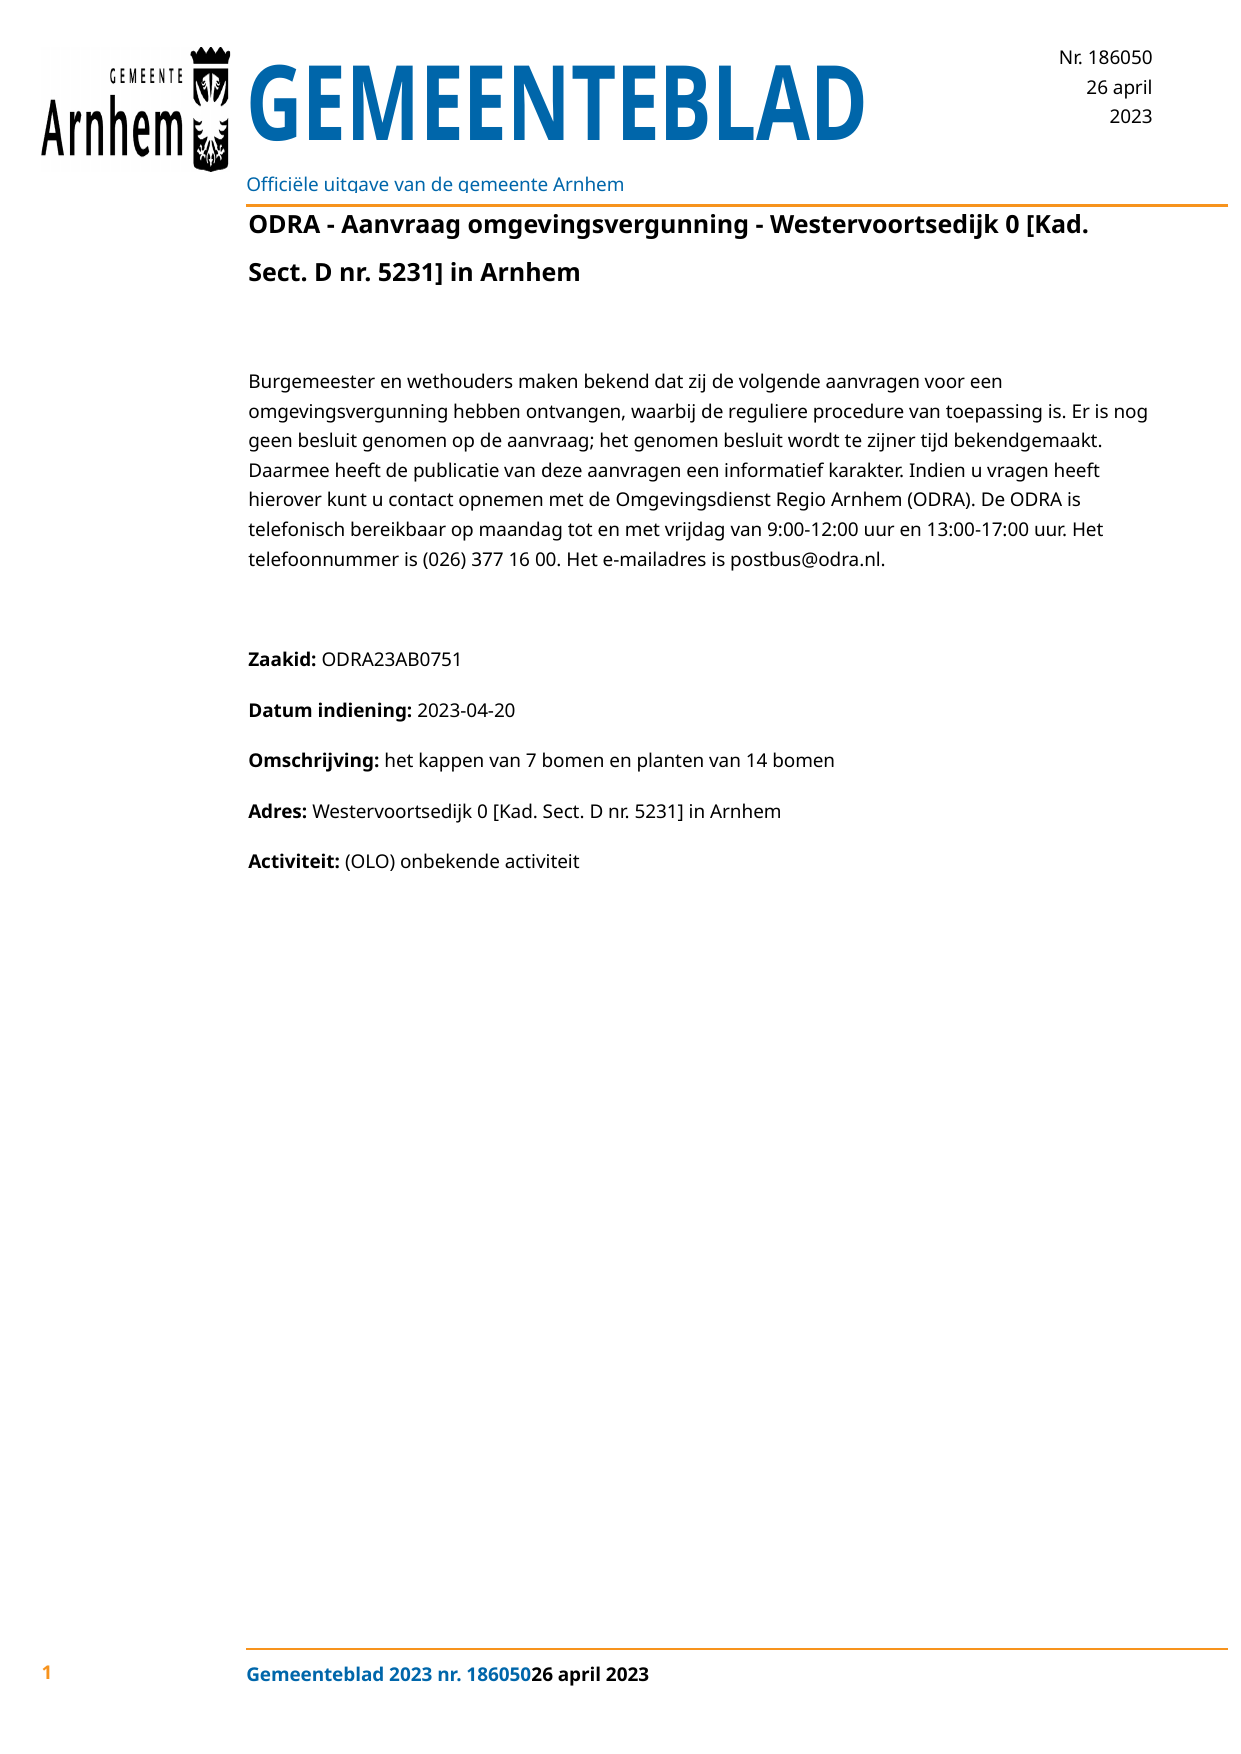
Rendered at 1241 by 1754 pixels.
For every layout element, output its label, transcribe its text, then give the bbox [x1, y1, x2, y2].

text ODRA - Aanvraag omgevingsvergunning - Westervoortsedijk 0 [Kad. Sect. D nr. 5231] in Arnhem [248, 207, 1152, 288]
text Datum indiening: 2023-04-20 [248, 697, 1152, 723]
text Omschrijving: het kappen van 7 bomen en planten van 14 bomen [248, 747, 1152, 773]
text Zaakid: ODRA23AB0751 [248, 647, 1152, 672]
text Adres: Westervoortsedijk 0 [Kad. Sect. D nr. 5231] in Arnhem [248, 798, 1152, 824]
picture [41, 47, 231, 172]
text Burgemeester en wethouders maken bekend dat zij de volgende aanvragen voor een omgevingsvergunning hebben ontvangen, waarbij de reguliere procedure van toepassing is. Er is nog geen besluit genomen op de aanvraag; het genomen besluit wordt te zijner tijd bekendgemaakt. Daarmee heeft de publicatie van deze aanvragen een informatief karakter. Indien u vragen heeft hierover kunt u contact opnemen met de Omgevingsdienst Regio Arnhem (ODRA). De ODRA is telefonisch bereikbaar op maandag tot en met vrijdag van 9:00-12:00 uur en 13:00-17:00 uur. Het telefoonnummer is (026) 377 16 00. Het e-mailadres is postbus@odra.nl. [248, 368, 1152, 572]
text Activiteit: (OLO) onbekende activiteit [248, 848, 1152, 874]
